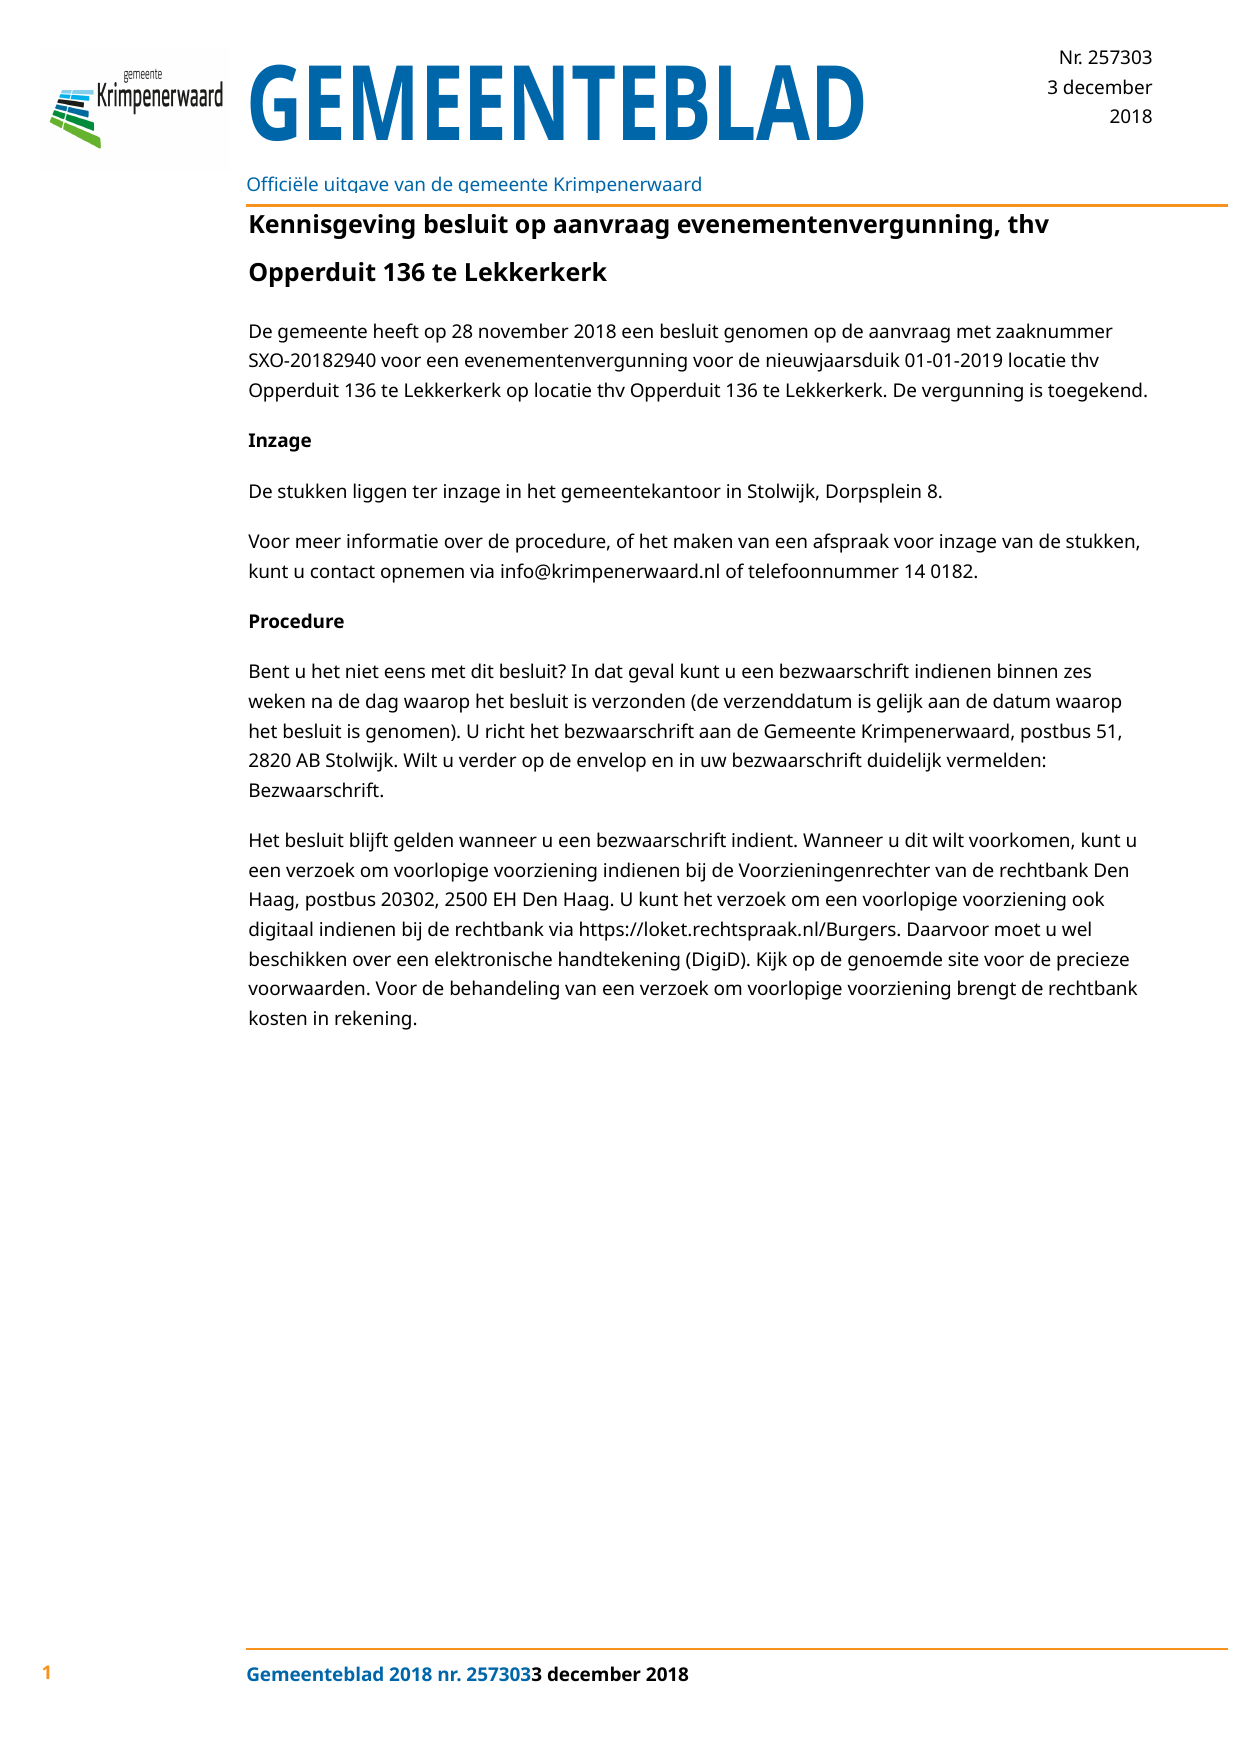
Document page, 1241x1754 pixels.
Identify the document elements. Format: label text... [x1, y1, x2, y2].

text Het besluit blijft gelden wanneer u een bezwaarschrift indient. Wanneer u dit wilt voorkomen, kunt u een verzoek om voorlopige voorziening indienen bij de Voorzieningenrechter van de rechtbank Den Haag, postbus 20302, 2500 EH Den Haag. U kunt het verzoek om een voorlopige voorziening ook digitaal indienen bij de rechtbank via https://loket.rechtspraak.nl/Burgers. Daarvoor moet u wel beschikken over een elektronische handtekening (DigiD). Kijk op de genoemde site voor de precieze voorwaarden. Voor de behandeling van een verzoek om voorlopige voorziening brengt de rechtbank kosten in rekening. [248, 827, 1152, 1031]
text De gemeente heeft op 28 november 2018 een besluit genomen op de aanvraag met zaaknummer SXO-20182940 voor een evenementenvergunning voor de nieuwjaarsduik 01-01-2019 locatie thv Opperduit 136 te Lekkerkerk op locatie thv Opperduit 136 te Lekkerkerk. De vergunning is toegekend. [248, 318, 1152, 403]
text Voor meer informatie over de procedure, of het maken van een afspraak voor inzage van de stukken, kunt u contact opnemen via info@krimpenerwaard.nl of telefoonnummer 14 0182. [248, 528, 1152, 584]
text Procedure [248, 608, 1152, 634]
text Bent u het niet eens met dit besluit? In dat geval kunt u een bezwaarschrift indienen binnen zes weken na de dag waarop het besluit is verzonden (de verzenddatum is gelijk aan de datum waarop het besluit is genomen). U richt het bezwaarschrift aan de Gemeente Krimpenerwaard, postbus 51, 2820 AB Stolwijk. Wilt u verder op de envelop en in uw bezwaarschrift duidelijk vermelden: Bezwaarschrift. [248, 659, 1152, 803]
picture [41, 47, 231, 172]
text Kennisgeving besluit op aanvraag evenementenvergunning, thv Opperduit 136 te Lekkerkerk [248, 207, 1152, 288]
text Inzage [248, 427, 1152, 453]
text De stukken liggen ter inzage in het gemeentekantoor in Stolwijk, Dorpsplein 8. [248, 478, 1152, 504]
